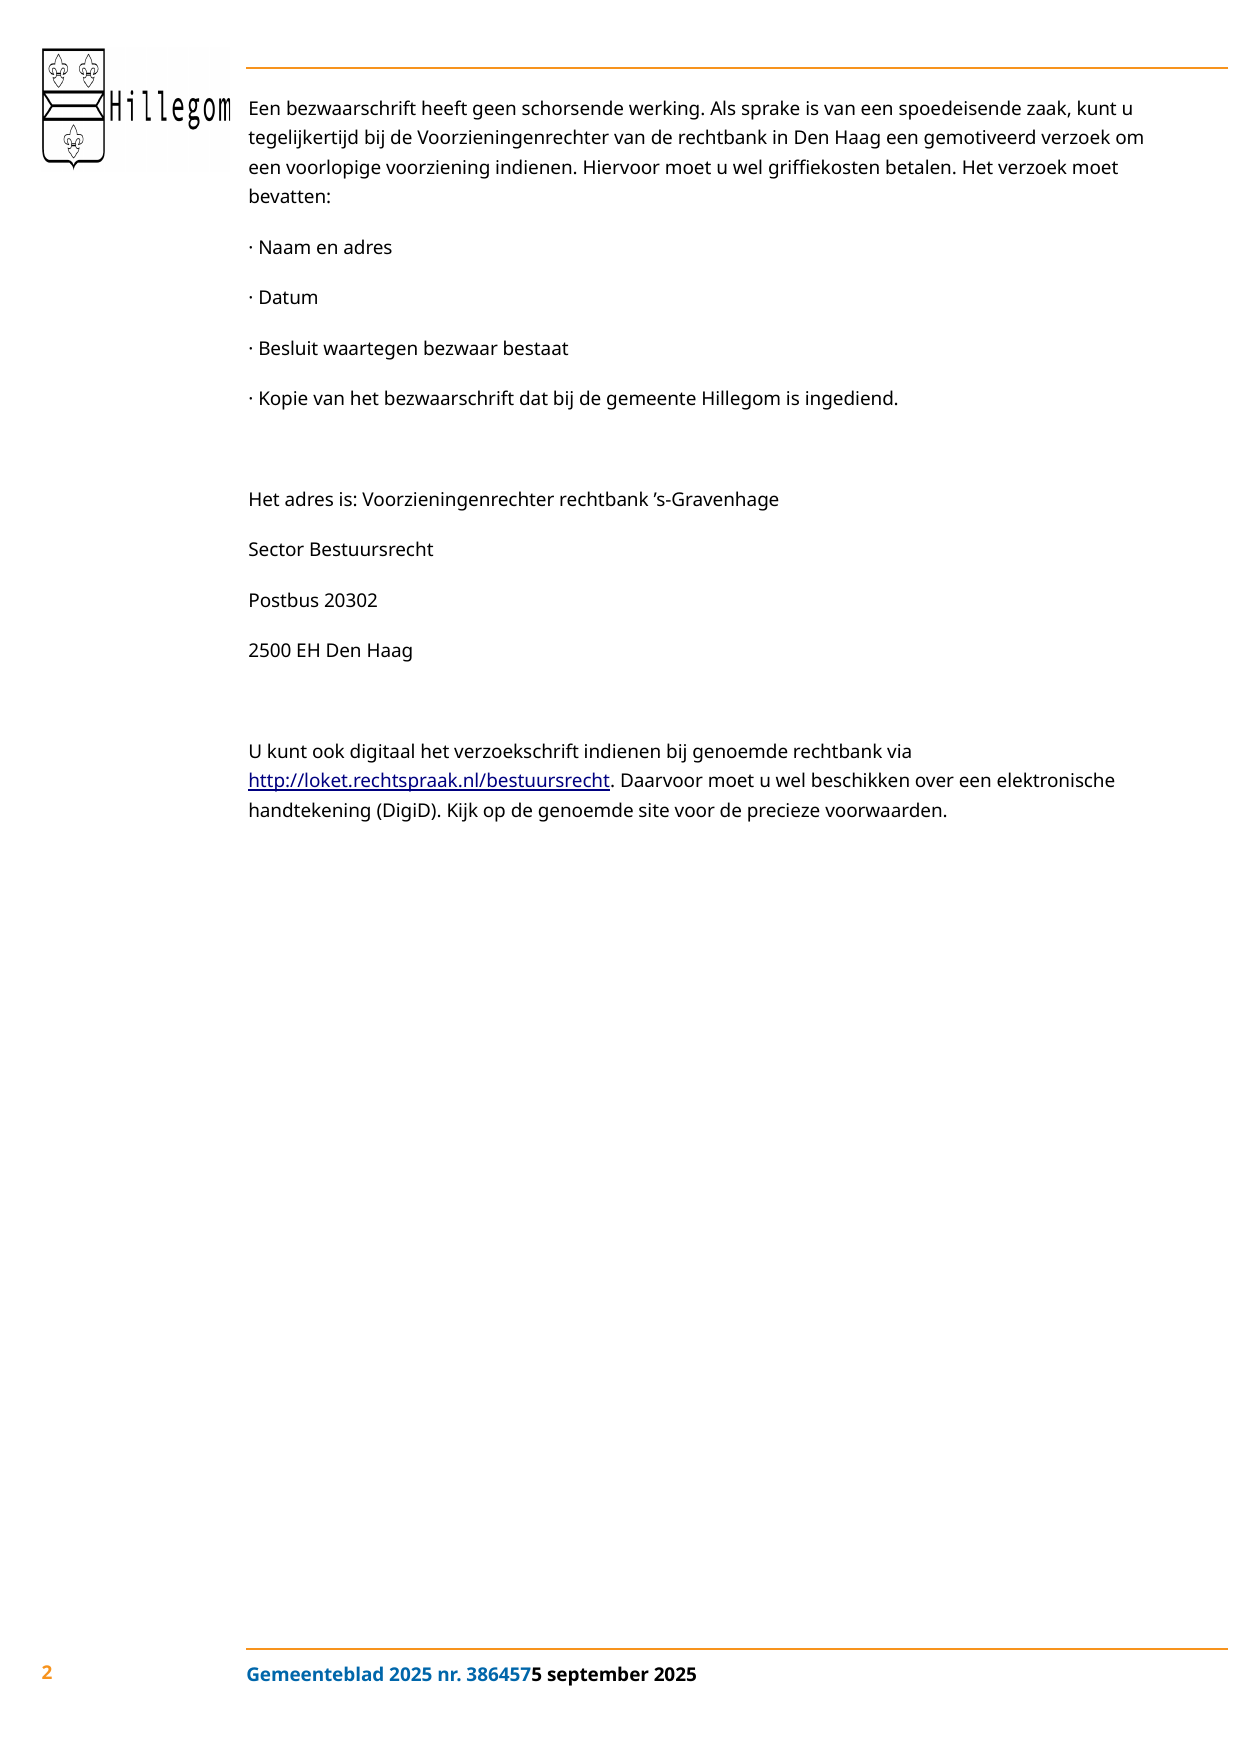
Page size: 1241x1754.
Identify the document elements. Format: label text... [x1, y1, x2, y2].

text 2500 EH Den Haag [248, 637, 1152, 663]
text Een bezwaarschrift heeft geen schorsende werking. Als sprake is van een spoedeisende zaak, kunt u tegelijkertijd bij de Voorzieningenrechter van de rechtbank in Den Haag een gemotiveerd verzoek om een voorlopige voorziening indienen. Hiervoor moet u wel griffiekosten betalen. Het verzoek moet bevatten: [248, 95, 1152, 209]
text · Naam en adres [248, 234, 1152, 260]
picture [41, 47, 231, 172]
text U kunt ook digitaal het verzoekschrift indienen bij genoemde rechtbank via http://loket.rechtspraak.nl/bestuursrecht. Daarvoor moet u wel beschikken over een elektronische handtekening (DigiD). Kijk op de genoemde site voor de precieze voorwaarden. [248, 738, 1152, 823]
text · Datum [248, 284, 1152, 310]
text · Kopie van het bezwaarschrift dat bij de gemeente Hillegom is ingediend. [248, 385, 1152, 411]
text Het adres is: Voorzieningenrechter rechtbank ’s-Gravenhage [248, 486, 1152, 512]
text Sector Bestuursrecht [248, 536, 1152, 562]
text Postbus 20302 [248, 587, 1152, 613]
text · Besluit waartegen bezwaar bestaat [248, 335, 1152, 361]
